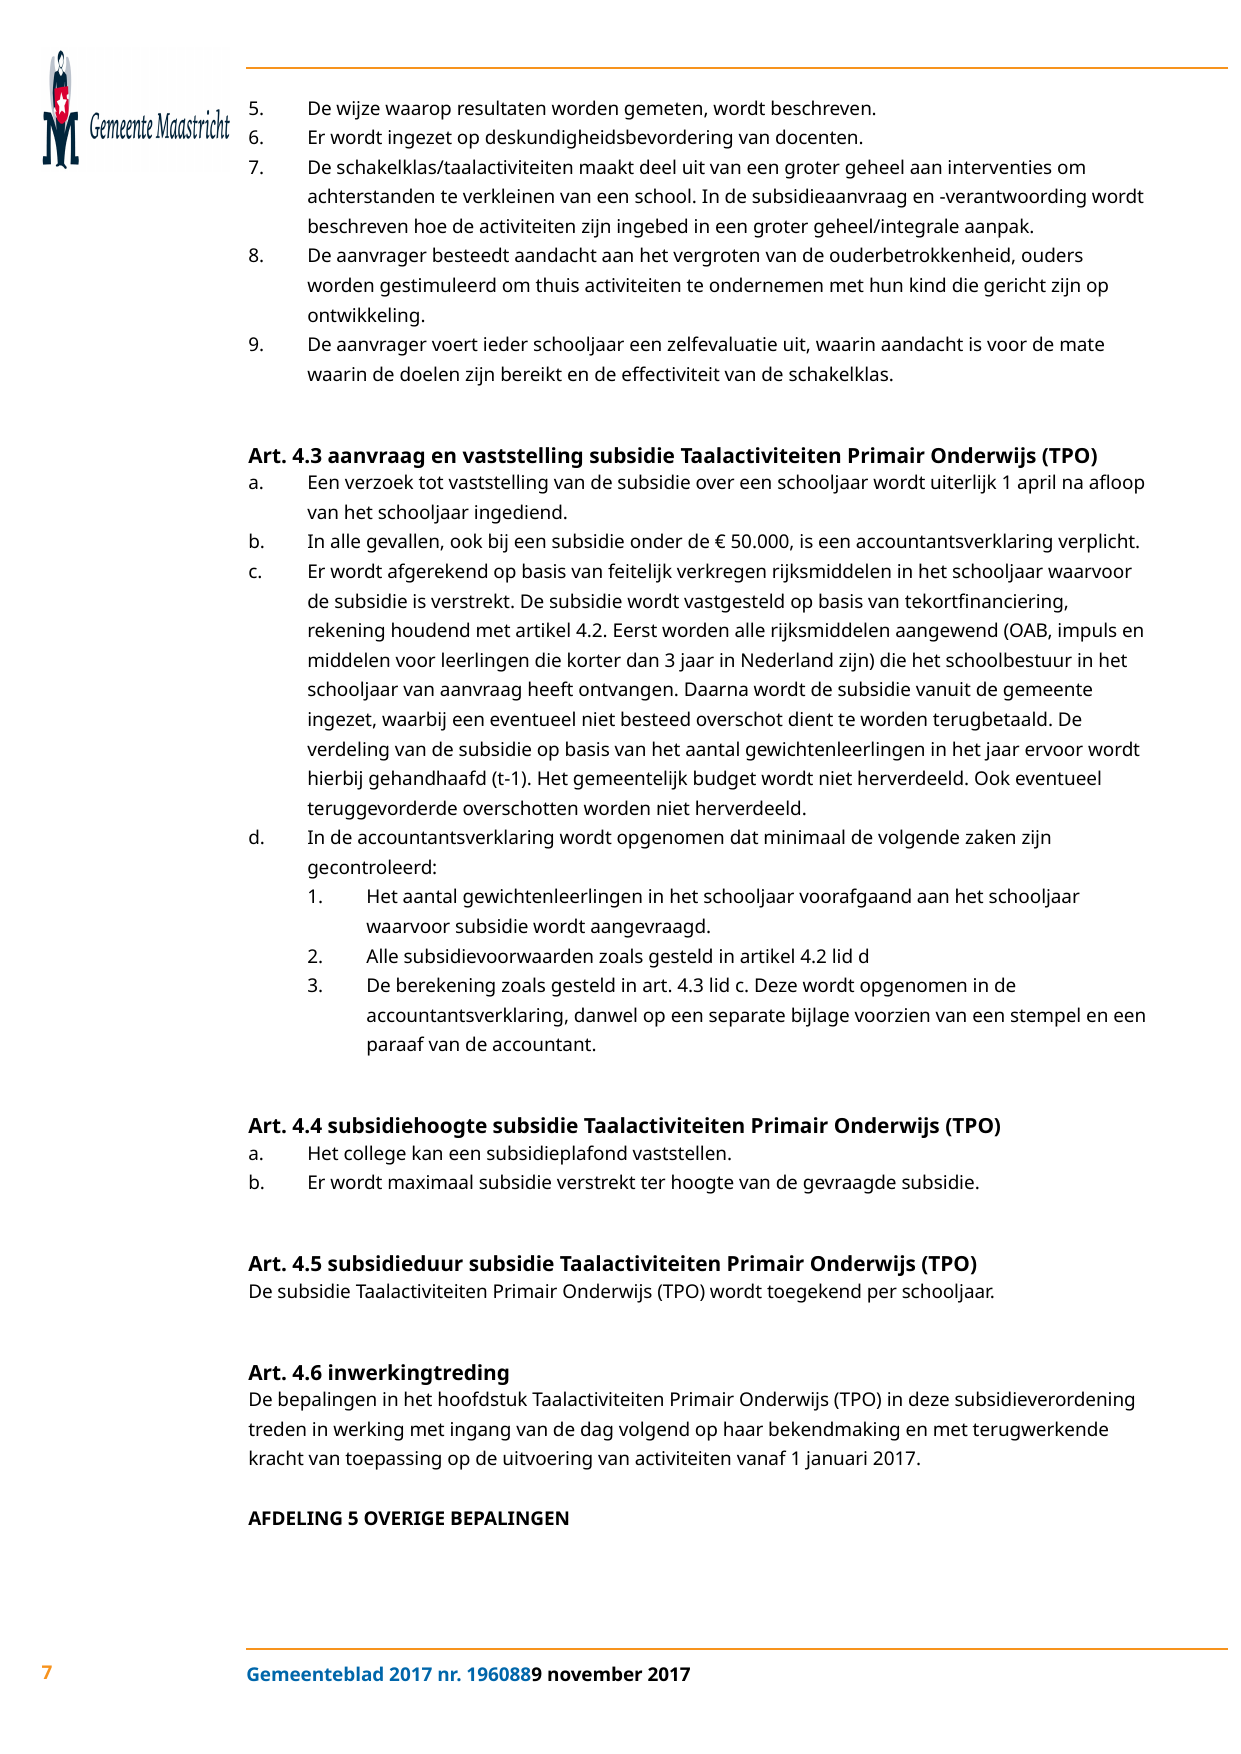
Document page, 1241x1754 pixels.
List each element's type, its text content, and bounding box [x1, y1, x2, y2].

text Art. 4.6 inwerkingtreding [248, 1358, 1152, 1386]
text Art. 4.3 aanvraag en vaststelling subsidie Taalactiviteiten Primair Onderwijs (TPO) [248, 441, 1152, 469]
list De wijze waarop resultaten worden gemeten, wordt beschreven. [248, 95, 1152, 121]
list Alle subsidievoorwaarden zoals gesteld in artikel 4.2 lid d [307, 943, 1152, 968]
list In de accountantsverklaring wordt opgenomen dat minimaal de volgende zaken zijn gecontroleerd: [248, 824, 1152, 880]
text Art. 4.5 subsidieduur subsidie Taalactiviteiten Primair Onderwijs (TPO) [248, 1249, 1152, 1278]
text De bepalingen in het hoofdstuk Taalactiviteiten Primair Onderwijs (TPO) in deze subsidieverordening treden in werking met ingang van de dag volgend op haar bekendmaking en met terugwerkende kracht van toepassing op de uitvoering van activiteiten vanaf 1 januari 2017. [248, 1386, 1152, 1471]
list Er wordt afgerekend op basis van feitelijk verkregen rijksmiddelen in het schooljaar waarvoor de subsidie is verstrekt. De subsidie wordt vastgesteld op basis van tekortfinanciering, rekening houdend met artikel 4.2. Eerst worden alle rijksmiddelen aangewend (OAB, impuls en middelen voor leerlingen die korter dan 3 jaar in Nederland zijn) die het schoolbestuur in het schooljaar van aanvraag heeft ontvangen. Daarna wordt de subsidie vanuit de gemeente ingezet, waarbij een eventueel niet besteed overschot dient te worden terugbetaald. De verdeling van de subsidie op basis van het aantal gewichtenleerlingen in het jaar ervoor wordt hierbij gehandhaafd (t-1). Het gemeentelijk budget wordt niet herverdeeld. Ook eventueel teruggevorderde overschotten worden niet herverdeeld. [248, 558, 1152, 821]
text Art. 4.4 subsidiehoogte subsidie Taalactiviteiten Primair Onderwijs (TPO) [248, 1112, 1152, 1140]
text AFDELING 5 OVERIGE BEPALINGEN [248, 1505, 1152, 1531]
picture [41, 47, 231, 172]
list Er wordt maximaal subsidie verstrekt ter hoogte van de gevraagde subsidie. [248, 1169, 1152, 1195]
list Een verzoek tot vaststelling van de subsidie over een schooljaar wordt uiterlijk 1 april na afloop van het schooljaar ingediend. [248, 469, 1152, 525]
text De subsidie Taalactiviteiten Primair Onderwijs (TPO) wordt toegekend per schooljaar. [248, 1278, 1152, 1304]
list De aanvrager voert ieder schooljaar een zelfevaluatie uit, waarin aandacht is voor de mate waarin de doelen zijn bereikt en de effectiviteit van de schakelklas. [248, 331, 1152, 387]
list De aanvrager besteedt aandacht aan het vergroten van de ouderbetrokkenheid, ouders worden gestimuleerd om thuis activiteiten te ondernemen met hun kind die gericht zijn op ontwikkeling. [248, 243, 1152, 328]
list Het college kan een subsidieplafond vaststellen. [248, 1140, 1152, 1166]
list De schakelklas/taalactiviteiten maakt deel uit van een groter geheel aan interventies om achterstanden te verkleinen van een school. In de subsidieaanvraag en -verantwoording wordt beschreven hoe de activiteiten zijn ingebed in een groter geheel/integrale aanpak. [248, 154, 1152, 239]
list De berekening zoals gesteld in art. 4.3 lid c. Deze wordt opgenomen in de accountantsverklaring, danwel op een separate bijlage voorzien van een stempel en een paraaf van de accountant. [307, 972, 1152, 1057]
list In alle gevallen, ook bij een subsidie onder de € 50.000, is een accountantsverklaring verplicht. [248, 529, 1152, 554]
list Het aantal gewichtenleerlingen in het schooljaar voorafgaand aan het schooljaar waarvoor subsidie wordt aangevraagd. [307, 884, 1152, 939]
list Er wordt ingezet op deskundigheidsbevordering van docenten. [248, 124, 1152, 150]
